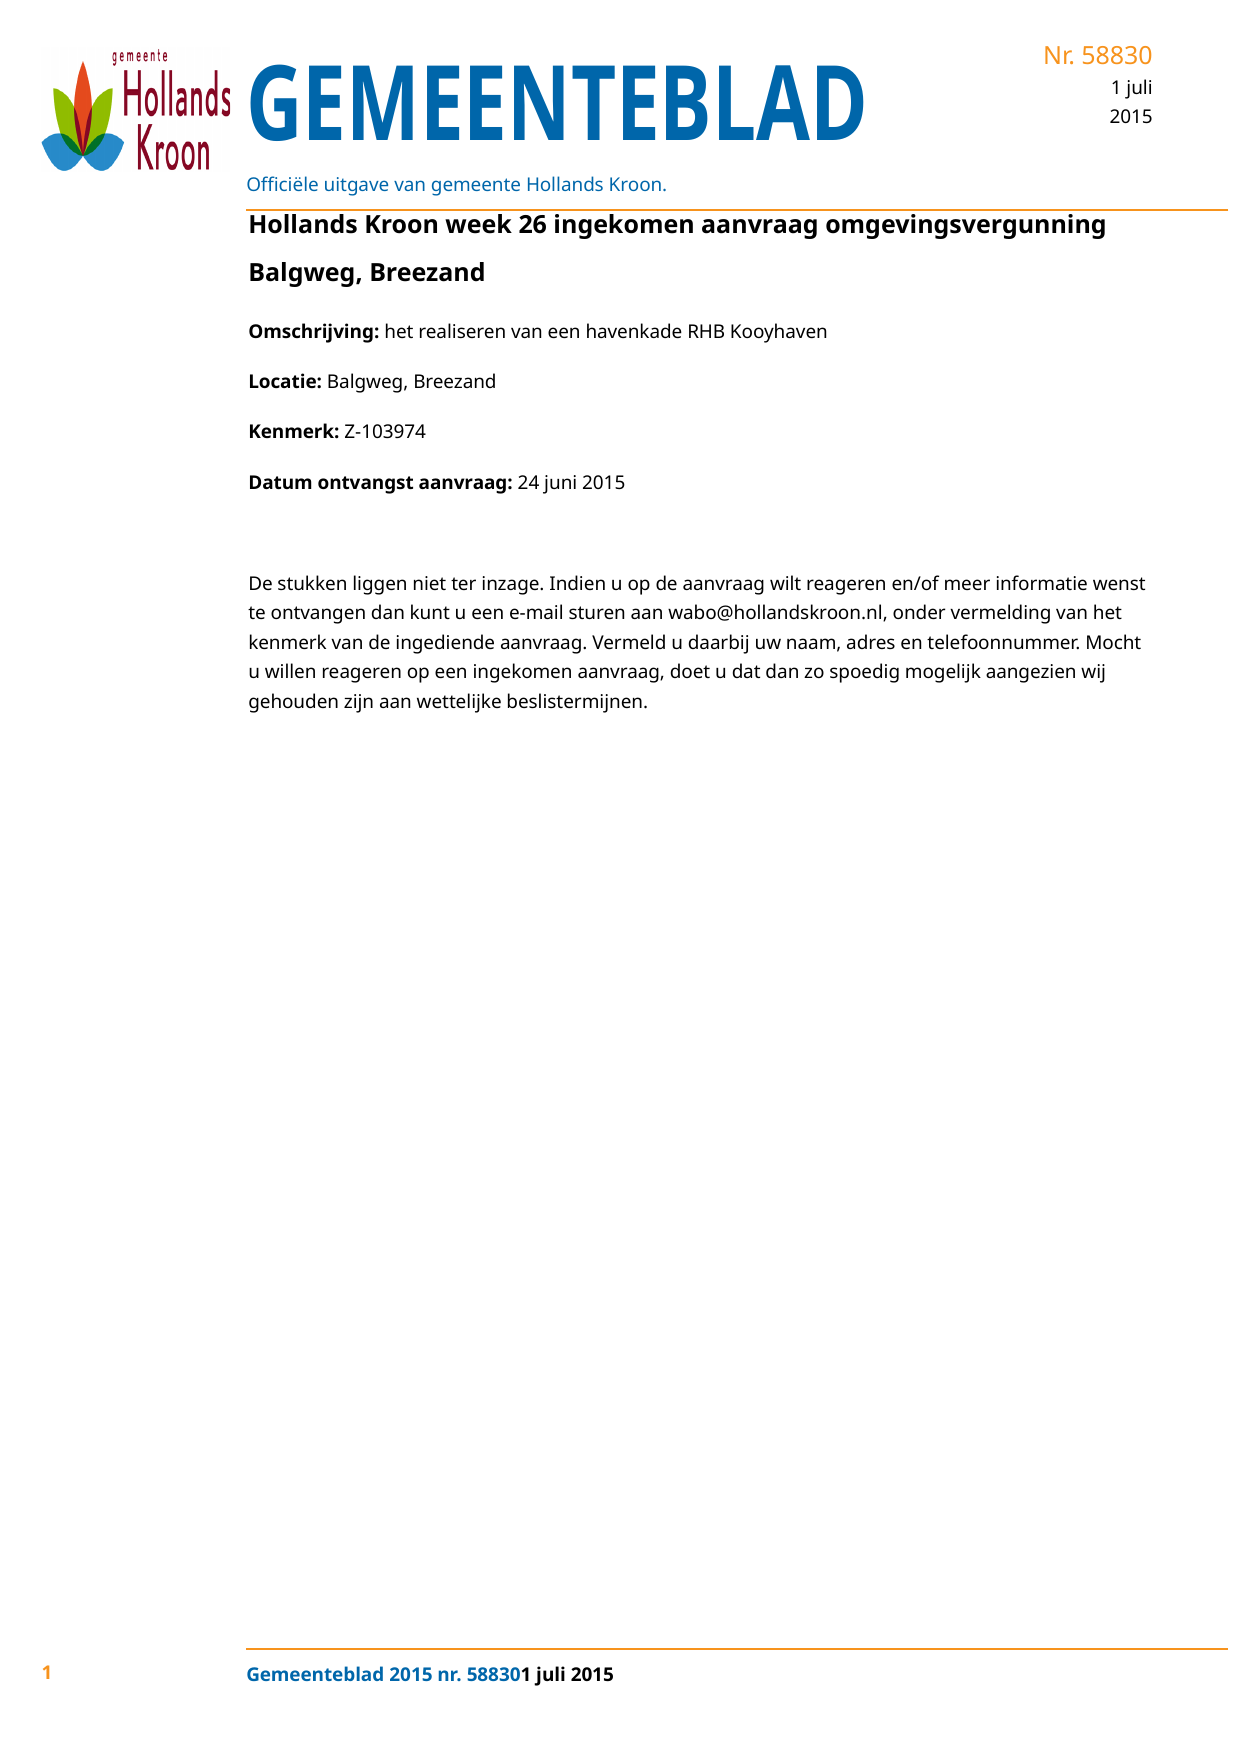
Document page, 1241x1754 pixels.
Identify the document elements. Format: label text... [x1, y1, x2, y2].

text Hollands Kroon week 26 ingekomen aanvraag omgevingsvergunning Balgweg, Breezand [248, 211, 1152, 288]
text Datum ontvangst aanvraag: 24 juni 2015 [248, 469, 1152, 495]
text Omschrijving: het realiseren van een havenkade RHB Kooyhaven [248, 318, 1152, 344]
text Kenmerk: Z-103974 [248, 419, 1152, 444]
text Locatie: Balgweg, Breezand [248, 368, 1152, 394]
text De stukken liggen niet ter inzage. Indien u op de aanvraag wilt reageren en/of meer informatie wenst te ontvangen dan kunt u een e-mail sturen aan wabo@hollandskroon.nl, onder vermelding van het kenmerk van de ingediende aanvraag. Vermeld u daarbij uw naam, adres en telefoonnummer. Mocht u willen reageren op een ingekomen aanvraag, doet u dat dan zo spoedig mogelijk aangezien wij gehouden zijn aan wettelijke beslistermijnen. [248, 570, 1152, 714]
picture [41, 47, 231, 172]
